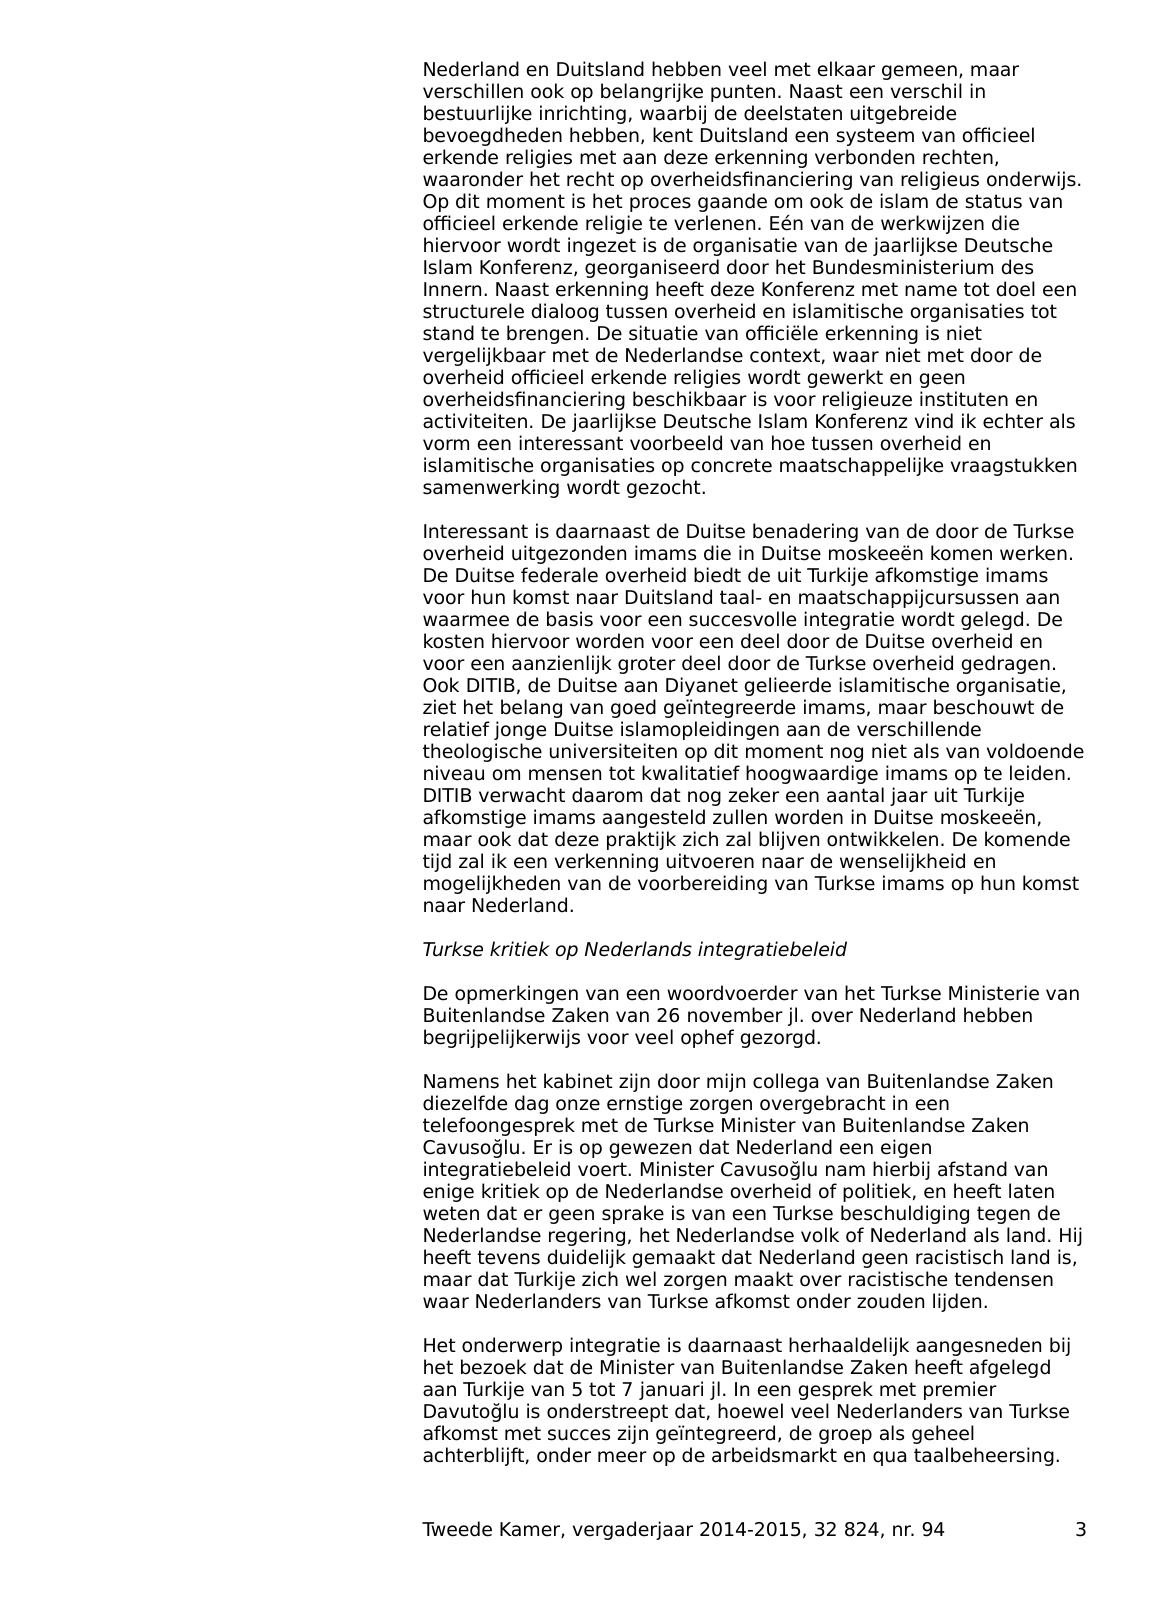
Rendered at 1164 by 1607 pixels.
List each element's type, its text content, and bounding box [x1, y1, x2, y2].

text Nederland en Duitsland hebben veel met elkaar gemeen, maar verschillen ook op belangrijke punten. Naast een verschil in bestuurlijke inrichting, waarbij de deelstaten uitgebreide bevoegdheden hebben, kent Duitsland een systeem van officieel erkende religies met aan deze erkenning verbonden rechten, waaronder het recht op overheidsfinanciering van religieus onderwijs. Op dit moment is het proces gaande om ook de islam de status van officieel erkende religie te verlenen. Eén van de werkwijzen die hiervoor wordt ingezet is de organisatie van de jaarlijkse Deutsche Islam Konferenz, georganiseerd door het Bundesministerium des Innern. Naast erkenning heeft deze Konferenz met name tot doel een structurele dialoog tussen overheid en islamitische organisaties tot stand te brengen. De situatie van officiële erkenning is niet vergelijkbaar met de Nederlandse context, waar niet met door de overheid officieel erkende religies wordt gewerkt en geen overheidsfinanciering beschikbaar is voor religieuze instituten en activiteiten. De jaarlijkse Deutsche Islam Konferenz vind ik echter als vorm een interessant voorbeeld van hoe tussen overheid en islamitische organisaties op concrete maatschappelijke vraagstukken samenwerking wordt gezocht. [422, 59, 1087, 499]
subtitle Turkse kritiek op Nederlands integratiebeleid [422, 939, 1087, 961]
text Namens het kabinet zijn door mijn collega van Buitenlandse Zaken diezelfde dag onze ernstige zorgen overgebracht in een telefoongesprek met de Turkse Minister van Buitenlandse Zaken Cavusoğlu. Er is op gewezen dat Nederland een eigen integratiebeleid voert. Minister Cavusoğlu nam hierbij afstand van enige kritiek op de Nederlandse overheid of politiek, en heeft laten weten dat er geen sprake is van een Turkse beschuldiging tegen de Nederlandse regering, het Nederlandse volk of Nederland als land. Hij heeft tevens duidelijk gemaakt dat Nederland geen racistisch land is, maar dat Turkije zich wel zorgen maakt over racistische tendensen waar Nederlanders van Turkse afkomst onder zouden lijden. [422, 1071, 1087, 1313]
text De opmerkingen van een woordvoerder van het Turkse Ministerie van Buitenlandse Zaken van 26 november jl. over Nederland hebben begrijpelijkerwijs voor veel ophef gezorgd. [422, 983, 1087, 1049]
text Interessant is daarnaast de Duitse benadering van de door de Turkse overheid uitgezonden imams die in Duitse moskeeën komen werken. De Duitse federale overheid biedt de uit Turkije afkomstige imams voor hun komst naar Duitsland taal- en maatschappijcursussen aan waarmee de basis voor een succesvolle integratie wordt gelegd. De kosten hiervoor worden voor een deel door de Duitse overheid en voor een aanzienlijk groter deel door de Turkse overheid gedragen. Ook DITIB, de Duitse aan Diyanet gelieerde islamitische organisatie, ziet het belang van goed geïntegreerde imams, maar beschouwt de relatief jonge Duitse islamopleidingen aan de verschillende theologische universiteiten op dit moment nog niet als van voldoende niveau om mensen tot kwalitatief hoogwaardige imams op te leiden. DITIB verwacht daarom dat nog zeker een aantal jaar uit Turkije afkomstige imams aangesteld zullen worden in Duitse moskeeën, maar ook dat deze praktijk zich zal blijven ontwikkelen. De komende tijd zal ik een verkenning uitvoeren naar de wenselijkheid en mogelijkheden van de voorbereiding van Turkse imams op hun komst naar Nederland. [422, 521, 1087, 916]
text Het onderwerp integratie is daarnaast herhaaldelijk aangesneden bij het bezoek dat de Minister van Buitenlandse Zaken heeft afgelegd aan Turkije van 5 tot 7 januari jl. In een gesprek met premier Davutoğlu is onderstreept dat, hoewel veel Nederlanders van Turkse afkomst met succes zijn geïntegreerd, de groep als geheel achterblijft, onder meer op de arbeidsmarkt en qua taalbeheersing. [422, 1335, 1087, 1467]
